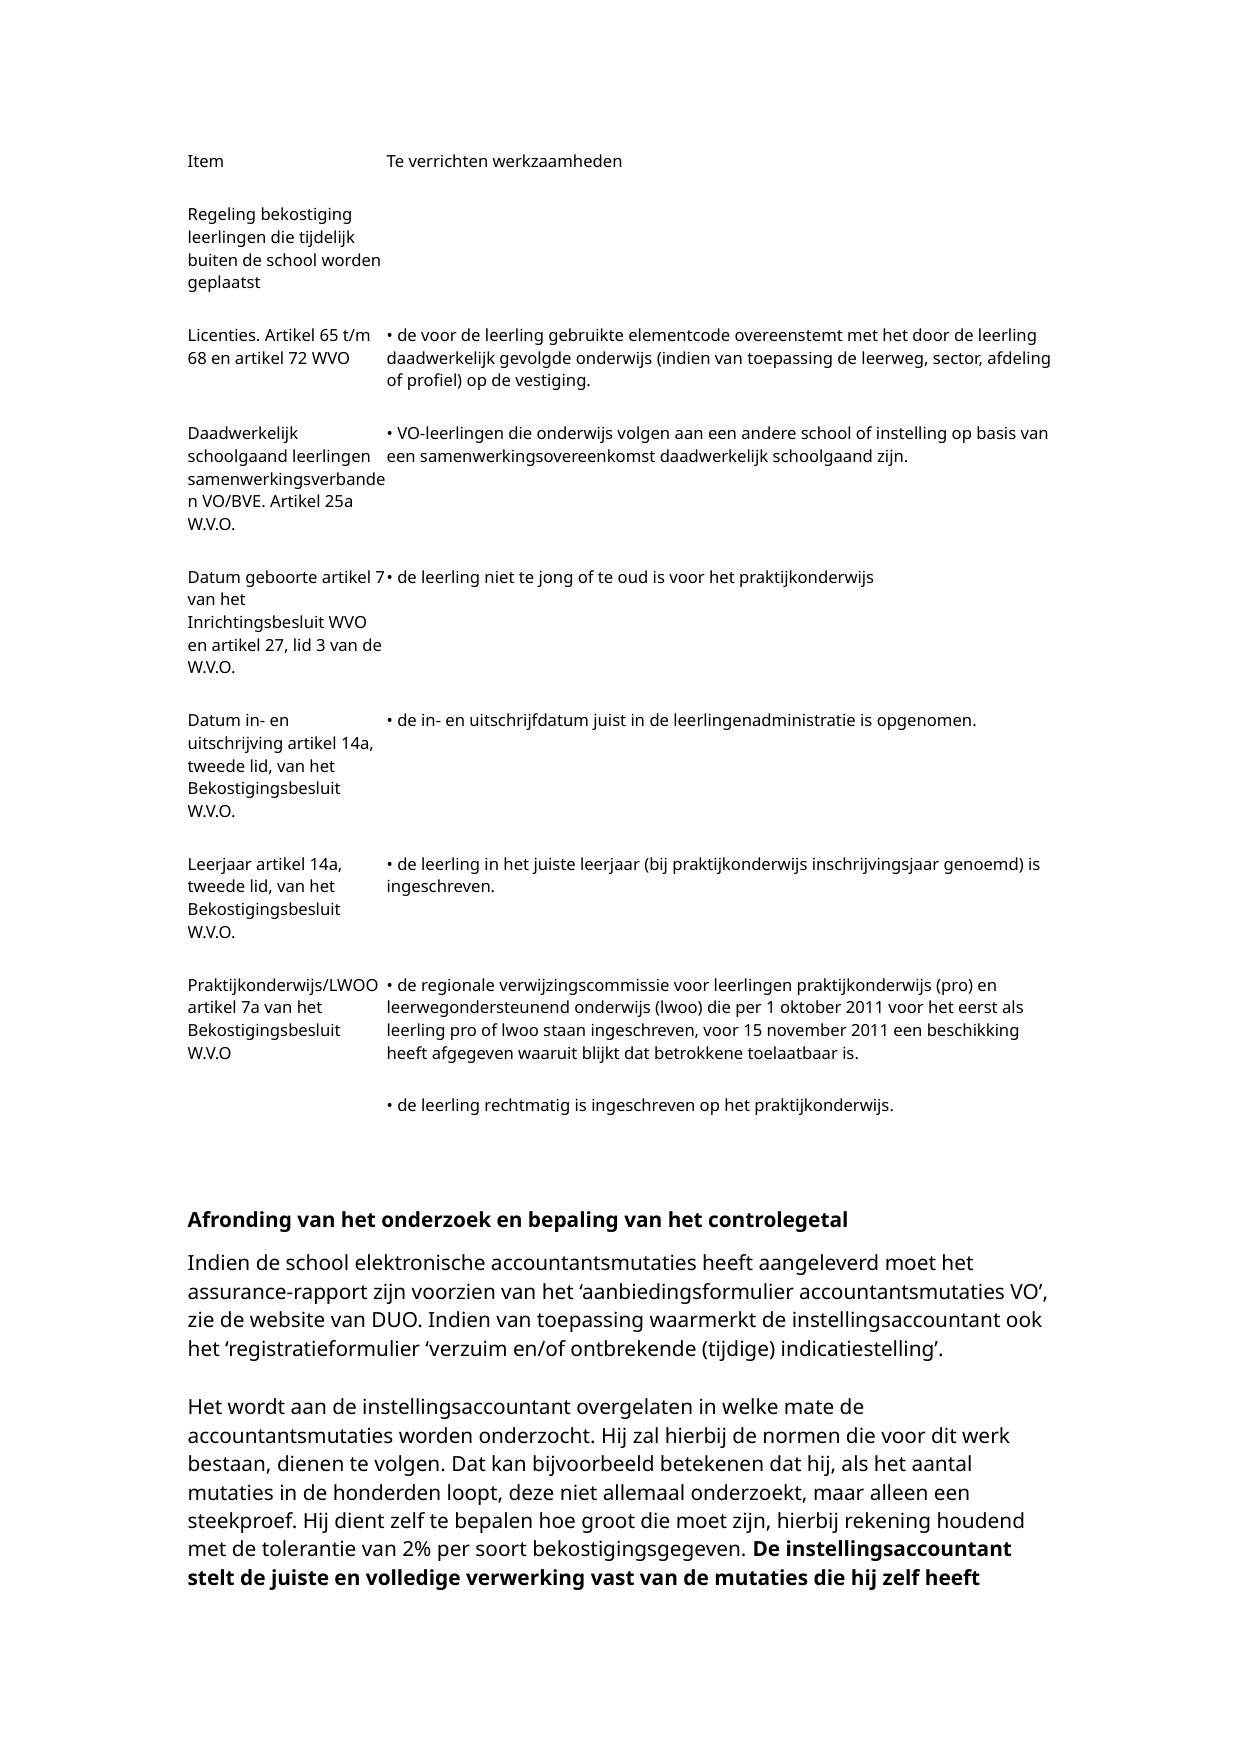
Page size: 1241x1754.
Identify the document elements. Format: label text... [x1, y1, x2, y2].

table_cell • de leerling niet te jong of te oud is voor het praktijkonderwijs [386, 565, 1053, 709]
table_cell Licenties. Artikel 65 t/m 68 en artikel 72 WVO [188, 324, 386, 422]
table_cell [386, 203, 1053, 323]
table_cell • de regionale verwijzingscommissie voor leerlingen praktijkonderwijs (pro) en leerwegondersteunend onderwijs (lwoo) die per 1 oktober 2011 voor het eerst als leerling pro of lwoo staan ingeschreven, voor 15 november 2011 een beschikking heeft afgegeven waaruit blijkt dat betrokkene toelaatbaar is. • de leerling rechtmatig is ingeschreven op het praktijkonderwijs. [386, 973, 1053, 1147]
table_cell Datum geboorte artikel 7 van het Inrichtingsbesluit WVO en artikel 27, lid 3 van de W.V.O. [188, 565, 386, 709]
table_cell • VO-leerlingen die onderwijs volgen aan een andere school of instelling op basis van een samenwerkingsovereenkomst daadwerkelijk schoolgaand zijn. [386, 422, 1053, 565]
text Indien de school elektronische accountantsmutaties heeft aangeleverd moet het assurance-rapport zijn voorzien van het ‘aanbiedingsformulier accountantsmutaties VO’, zie de website van DUO. Indien van toepassing waarmerkt de instellingsaccountant ook het ‘registratieformulier ‘verzuim en/of ontbrekende (tijdige) indicatiestelling’. [187, 1248, 1053, 1362]
table_cell Datum in- en uitschrijving artikel 14a, tweede lid, van het Bekostigingsbesluit W.V.O. [188, 709, 386, 852]
table_cell • de in- en uitschrijfdatum juist in de leerlingenadministratie is opgenomen. [386, 709, 1053, 852]
table_cell Regeling bekostiging leerlingen die tijdelijk buiten de school worden geplaatst [188, 203, 386, 323]
table_header Item [188, 150, 386, 203]
table_cell Daadwerkelijk schoolgaand leerlingen samenwerkingsverbanden VO/BVE. Artikel 25a W.V.O. [188, 422, 386, 565]
table_cell Leerjaar artikel 14a, tweede lid, van het Bekostigingsbesluit W.V.O. [188, 852, 386, 973]
table_cell • de leerling in het juiste leerjaar (bij praktijkonderwijs inschrijvingsjaar genoemd) is ingeschreven. [386, 852, 1053, 973]
table_cell • de voor de leerling gebruikte elementcode overeenstemt met het door de leerling daadwerkelijk gevolgde onderwijs (indien van toepassing de leerweg, sector, afdeling of profiel) op de vestiging. [386, 324, 1053, 422]
text Het wordt aan de instellingsaccountant overgelaten in welke mate de accountantsmutaties worden onderzocht. Hij zal hierbij de normen die voor dit werk bestaan, dienen te volgen. Dat kan bijvoorbeeld betekenen dat hij, als het aantal mutaties in de honderden loopt, deze niet allemaal onderzoekt, maar alleen een steekproef. Hij dient zelf te bepalen hoe groot die moet zijn, hierbij rekening houdend met de tolerantie van 2% per soort bekostigingsgegeven. De instellingsaccountant stelt de juiste en volledige verwerking vast van de mutaties die hij zelf heeft [187, 1392, 1053, 1591]
table_header Te verrichten werkzaamheden [386, 150, 1053, 203]
text Afronding van het onderzoek en bepaling van het controlegetal [187, 1205, 1053, 1233]
table_cell Praktijkonderwijs/LWOO artikel 7a van het Bekostigingsbesluit W.V.O [188, 973, 386, 1147]
